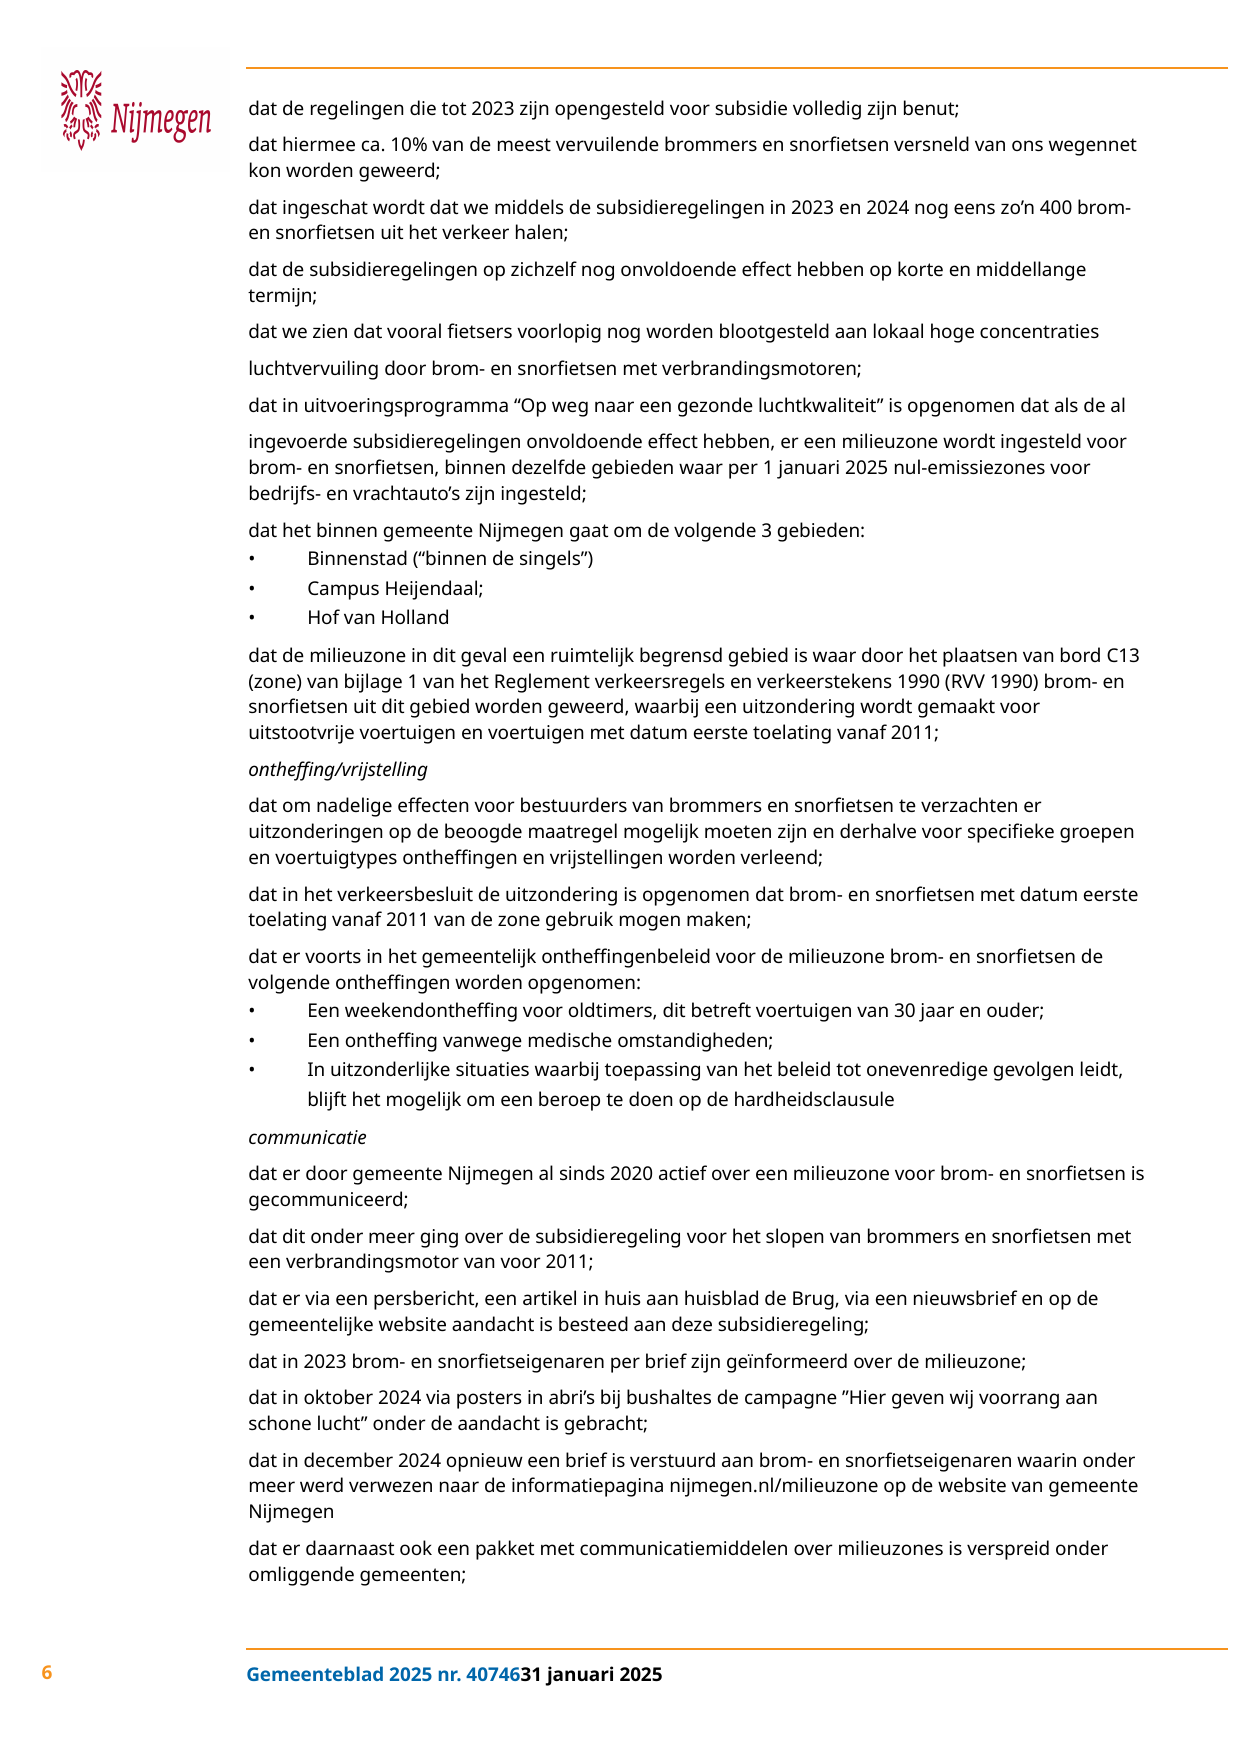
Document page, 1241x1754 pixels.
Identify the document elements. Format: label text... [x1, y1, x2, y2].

text dat in december 2024 opnieuw een brief is verstuurd aan brom- en snorfietseigenaren waarin onder meer werd verwezen naar de informatiepagina nijmegen.nl/milieuzone op de website van gemeente Nijmegen [248, 1447, 1152, 1524]
text dat in oktober 2024 via posters in abri’s bij bushaltes de campagne ”Hier geven wij voorrang aan schone lucht” onder de aandacht is gebracht; [248, 1384, 1152, 1436]
text dat de milieuzone in dit geval een ruimtelijk begrensd gebied is waar door het plaatsen van bord C13 (zone) van bijlage 1 van het Reglement verkeersregels en verkeerstekens 1990 (RVV 1990) brom- en snorfietsen uit dit gebied worden geweerd, waarbij een uitzondering wordt gemaakt voor uitstootvrije voertuigen en voertuigen met datum eerste toelating vanaf 2011; [248, 642, 1152, 745]
picture [41, 47, 231, 172]
text dat het binnen gemeente Nijmegen gaat om de volgende 3 gebieden: [248, 517, 1152, 542]
text dat er door gemeente Nijmegen al sinds 2020 actief over een milieuzone voor brom- en snorfietsen is gecommuniceerd; [248, 1161, 1152, 1212]
list Binnenstad (“binnen de singels”) [248, 545, 1152, 571]
text dat dit onder meer ging over de subsidieregeling voor het slopen van brommers en snorfietsen met een verbrandingsmotor van voor 2011; [248, 1223, 1152, 1274]
text dat er voorts in het gemeentelijk ontheffingenbeleid voor de milieuzone brom- en snorfietsen de volgende ontheffingen worden opgenomen: [248, 943, 1152, 995]
text dat in 2023 brom- en snorfietseigenaren per brief zijn geïnformeerd over de milieuzone; [248, 1348, 1152, 1373]
text dat de subsidieregelingen op zichzelf nog onvoldoende effect hebben op korte en middellange termijn; [248, 256, 1152, 308]
text luchtvervuiling door brom- en snorfietsen met verbrandingsmotoren; [248, 355, 1152, 381]
text dat we zien dat vooral fietsers voorlopig nog worden blootgesteld aan lokaal hoge concentraties [248, 319, 1152, 344]
list Een ontheffing vanwege medische omstandigheden; [248, 1027, 1152, 1053]
text ontheffing/vrijstelling [248, 756, 1152, 782]
text dat om nadelige effecten voor bestuurders van brommers en snorfietsen te verzachten er uitzonderingen op de beoogde maatregel mogelijk moeten zijn en derhalve voor specifieke groepen en voertuigtypes ontheffingen en vrijstellingen worden verleend; [248, 793, 1152, 870]
text ingevoerde subsidieregelingen onvoldoende effect hebben, er een milieuzone wordt ingesteld voor brom- en snorfietsen, binnen dezelfde gebieden waar per 1 januari 2025 nul-emissiezones voor bedrijfs- en vrachtauto’s zijn ingesteld; [248, 429, 1152, 506]
text dat in uitvoeringsprogramma “Op weg naar een gezonde luchtkwaliteit” is opgenomen dat als de al [248, 392, 1152, 418]
text communicatie [248, 1124, 1152, 1150]
text dat de regelingen die tot 2023 zijn opengesteld voor subsidie volledig zijn benut; [248, 95, 1152, 121]
list In uitzonderlijke situaties waarbij toepassing van het beleid tot onevenredige gevolgen leidt, blijft het mogelijk om een beroep te doen op de hardheidsclausule [248, 1056, 1152, 1112]
text dat in het verkeersbesluit de uitzondering is opgenomen dat brom- en snorfietsen met datum eerste toelating vanaf 2011 van de zone gebruik mogen maken; [248, 881, 1152, 932]
text dat hiermee ca. 10% van de meest vervuilende brommers en snorfietsen versneld van ons wegennet kon worden geweerd; [248, 131, 1152, 183]
text dat er daarnaast ook een pakket met communicatiemiddelen over milieuzones is verspreid onder omliggende gemeenten; [248, 1535, 1152, 1586]
text dat ingeschat wordt dat we middels de subsidieregelingen in 2023 en 2024 nog eens zo’n 400 brom- en snorfietsen uit het verkeer halen; [248, 194, 1152, 245]
list Een weekendontheffing voor oldtimers, dit betreft voertuigen van 30 jaar en ouder; [248, 997, 1152, 1023]
text dat er via een persbericht, een artikel in huis aan huisblad de Brug, via een nieuwsbrief en op de gemeentelijke website aandacht is besteed aan deze subsidieregeling; [248, 1285, 1152, 1337]
list Campus Heijendaal; [248, 575, 1152, 600]
list Hof van Holland [248, 604, 1152, 630]
